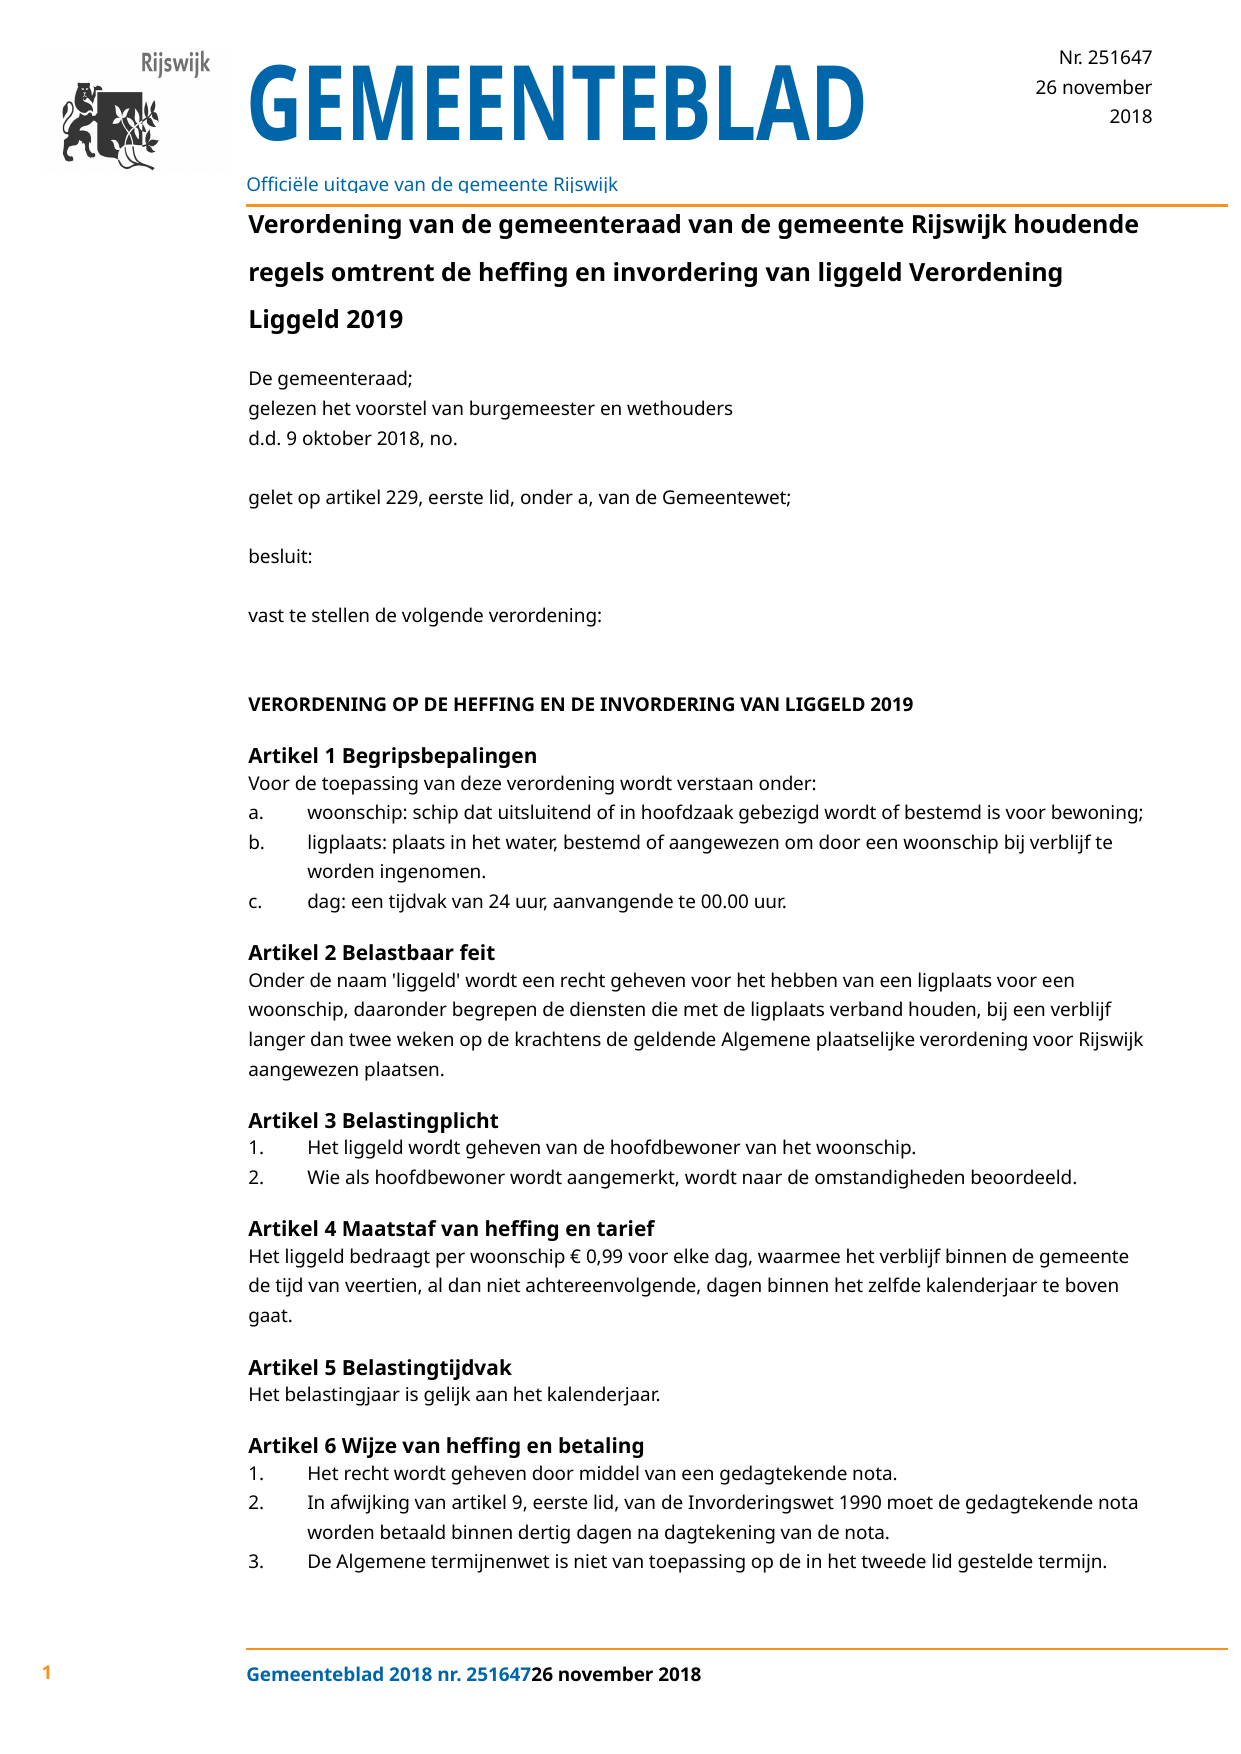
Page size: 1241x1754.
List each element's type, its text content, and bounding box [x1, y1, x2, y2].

text Artikel 3 Belastingplicht [248, 1106, 1152, 1134]
list woonschip: schip dat uitsluitend of in hoofdzaak gebezigd wordt of bestemd is voor bewoning; [248, 799, 1152, 825]
text Het belastingjaar is gelijk aan het kalenderjaar. [248, 1381, 1152, 1407]
picture [41, 47, 231, 172]
text Verordening van de gemeenteraad van de gemeente Rijswijk houdende regels omtrent de heffing en invordering van liggeld Verordening Liggeld 2019 [248, 207, 1152, 336]
list ligplaats: plaats in het water, bestemd of aangewezen om door een woonschip bij verblijf te worden ingenomen. [248, 829, 1152, 884]
text vast te stellen de volgende verordening: [248, 602, 1152, 628]
text Onder de naam 'liggeld' wordt een recht geheven voor het hebben van een ligplaats voor een woonschip, daaronder begrepen de diensten die met de ligplaats verband houden, bij een verblijf langer dan twee weken op de krachtens de geldende Algemene plaatselijke verordening voor Rijswijk aangewezen plaatsen. [248, 967, 1152, 1081]
text gelet op artikel 229, eerste lid, onder a, van de Gemeentewet; [248, 484, 1152, 509]
text d.d. 9 oktober 2018, no. [248, 425, 1152, 450]
text Voor de toepassing van deze verordening wordt verstaan onder: [248, 770, 1152, 796]
text Artikel 1 Begripsbepalingen [248, 741, 1152, 770]
text VERORDENING OP DE HEFFING EN DE INVORDERING VAN LIGGELD 2019 [248, 691, 1152, 717]
text Artikel 2 Belastbaar feit [248, 938, 1152, 967]
text Artikel 4 Maatstaf van heffing en tarief [248, 1214, 1152, 1243]
text besluit: [248, 543, 1152, 569]
list In afwijking van artikel 9, eerste lid, van de Invorderingswet 1990 moet de gedagtekende nota worden betaald binnen dertig dagen na dagtekening van de nota. [248, 1489, 1152, 1545]
list Het recht wordt geheven door middel van een gedagtekende nota. [248, 1460, 1152, 1486]
text De gemeenteraad; [248, 366, 1152, 391]
text Het liggeld bedraagt per woonschip € 0,99 voor elke dag, waarmee het verblijf binnen de gemeente de tijd van veertien, al dan niet achtereenvolgende, dagen binnen het zelfde kalenderjaar te boven gaat. [248, 1243, 1152, 1328]
list Het liggeld wordt geheven van de hoofdbewoner van het woonschip. [248, 1134, 1152, 1160]
list De Algemene termijnenwet is niet van toepassing op de in het tweede lid gestelde termijn. [248, 1549, 1152, 1574]
text gelezen het voorstel van burgemeester en wethouders [248, 395, 1152, 421]
text Artikel 5 Belastingtijdvak [248, 1353, 1152, 1381]
text Artikel 6 Wijze van heffing en betaling [248, 1431, 1152, 1460]
list dag: een tijdvak van 24 uur, aanvangende te 00.00 uur. [248, 888, 1152, 914]
list Wie als hoofdbewoner wordt aangemerkt, wordt naar de omstandigheden beoordeeld. [248, 1164, 1152, 1190]
